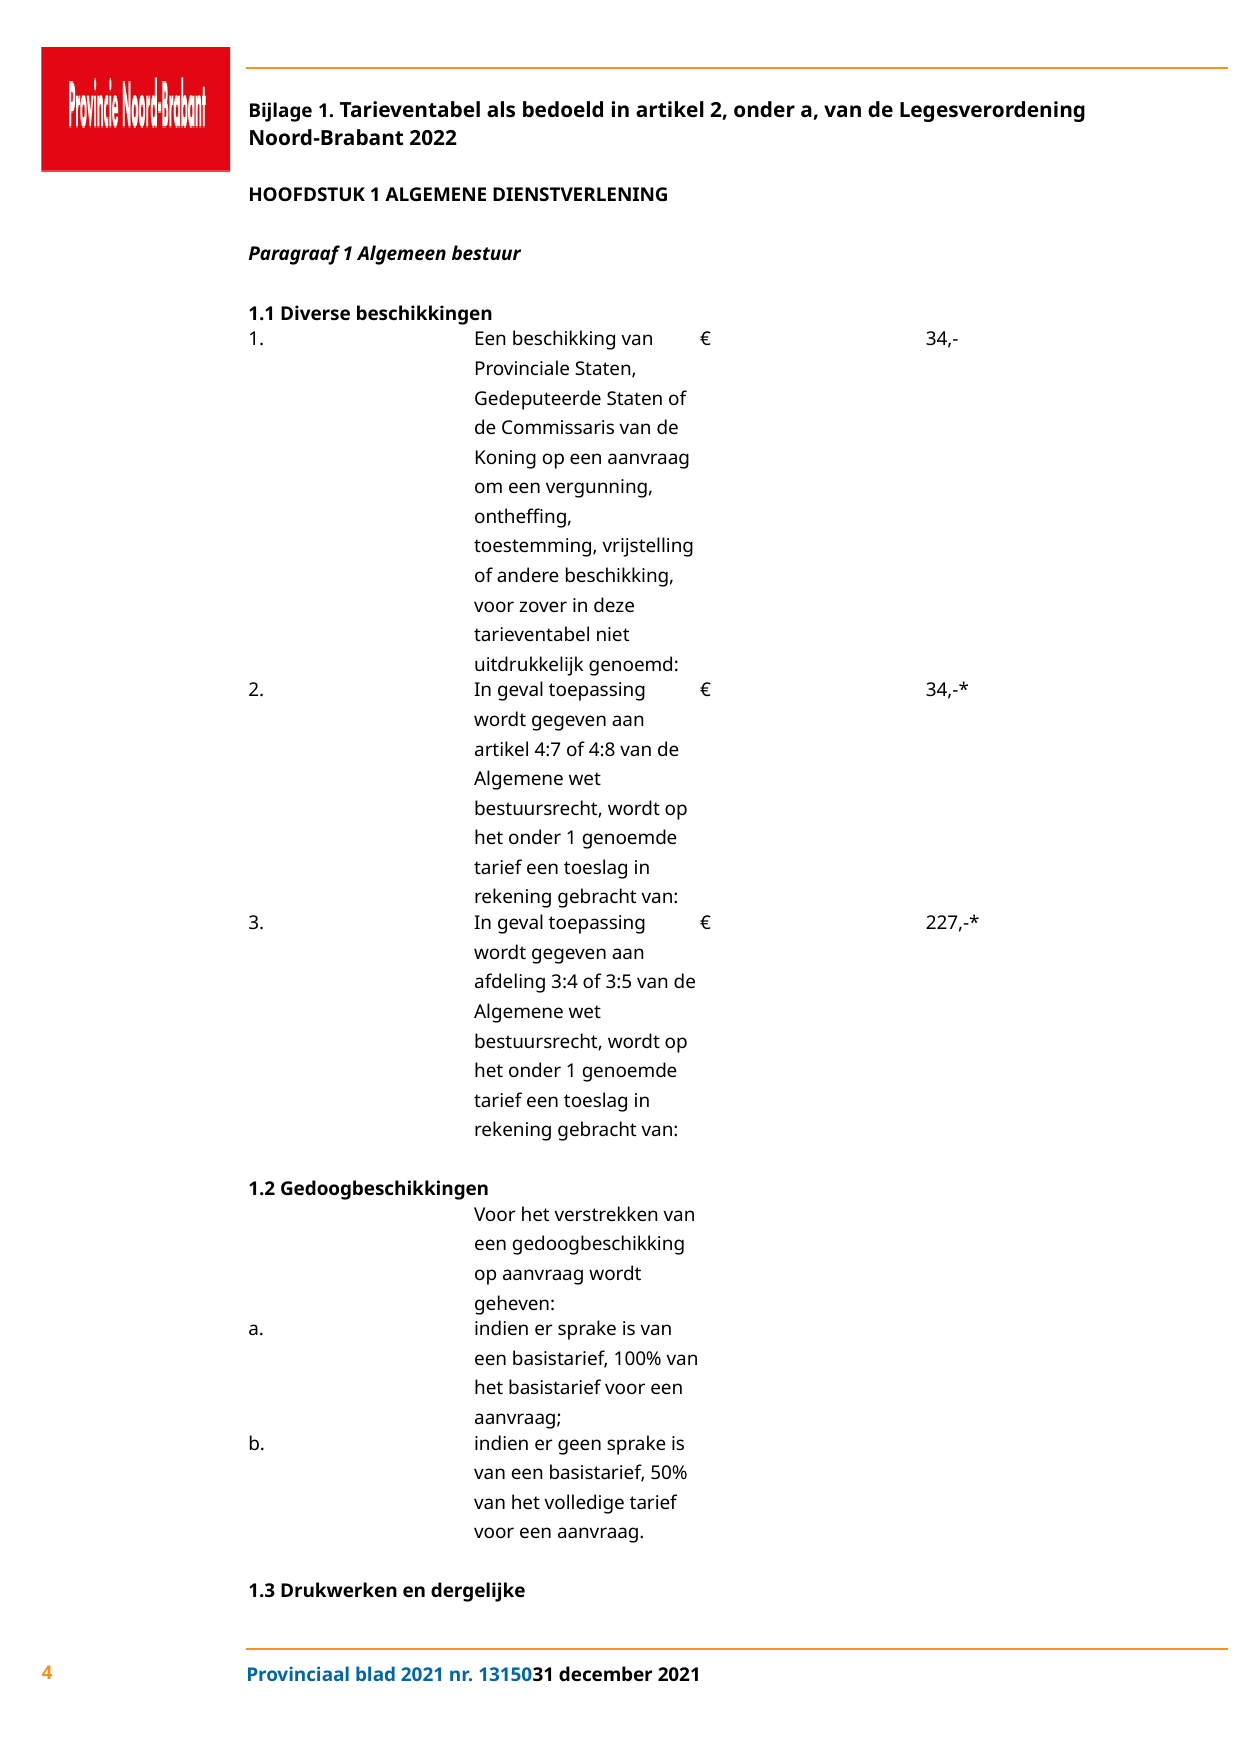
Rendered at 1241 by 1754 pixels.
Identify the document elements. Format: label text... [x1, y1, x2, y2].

table_cell 2. [248, 677, 474, 909]
table_cell [926, 1315, 1152, 1430]
table_header 1.3 Drukwerken en dergelijke [248, 1577, 1152, 1603]
table_cell Voor het verstrekken van een gedoogbeschikking op aanvraag wordt geheven: [474, 1201, 700, 1315]
table_cell 227,-* [926, 910, 1152, 1142]
text Bijlage 1. Tarieventabel als bedoeld in artikel 2, onder a, van de Legesverordening Noord-Brabant 2022 [248, 95, 1152, 152]
table_cell € [700, 677, 926, 909]
table_cell [248, 1201, 474, 1315]
table_cell indien er sprake is van een basistarief, 100% van het basistarief voor een aanvraag; [474, 1315, 700, 1430]
table_cell Een beschikking van Provinciale Staten, Gedeputeerde Staten of de Commissaris van de Koning op een aanvraag om een vergunning, ontheffing, toestemming, vrijstelling of andere beschikking, voor zover in deze tarieventabel niet uitdrukkelijk genoemd: [474, 326, 700, 677]
table_cell € [700, 326, 926, 677]
table_header 1.1 Diverse beschikkingen [248, 300, 1152, 326]
table_cell [700, 1430, 926, 1544]
table_cell 34,- [926, 326, 1152, 677]
table_cell € [700, 910, 926, 1142]
table_cell [700, 1201, 926, 1315]
picture [41, 47, 231, 172]
table_cell [700, 1315, 926, 1430]
text HOOFDSTUK 1 ALGEMENE DIENSTVERLENING [248, 181, 1152, 207]
table_cell 1. [248, 326, 474, 677]
table_cell [926, 1430, 1152, 1544]
text Paragraaf 1 Algemeen bestuur [248, 241, 1152, 266]
table_cell b. [248, 1430, 474, 1544]
table_cell indien er geen sprake is van een basistarief, 50% van het volledige tarief voor een aanvraag. [474, 1430, 700, 1544]
table_cell a. [248, 1315, 474, 1430]
table_cell In geval toepassing wordt gegeven aan afdeling 3:4 of 3:5 van de Algemene wet bestuursrecht, wordt op het onder 1 genoemde tarief een toeslag in rekening gebracht van: [474, 910, 700, 1142]
table_cell In geval toepassing wordt gegeven aan artikel 4:7 of 4:8 van de Algemene wet bestuursrecht, wordt op het onder 1 genoemde tarief een toeslag in rekening gebracht van: [474, 677, 700, 909]
table_header 1.2 Gedoogbeschikkingen [248, 1175, 1152, 1201]
table_cell 34,-* [926, 677, 1152, 909]
table_cell 3. [248, 910, 474, 1142]
table_cell [926, 1201, 1152, 1315]
